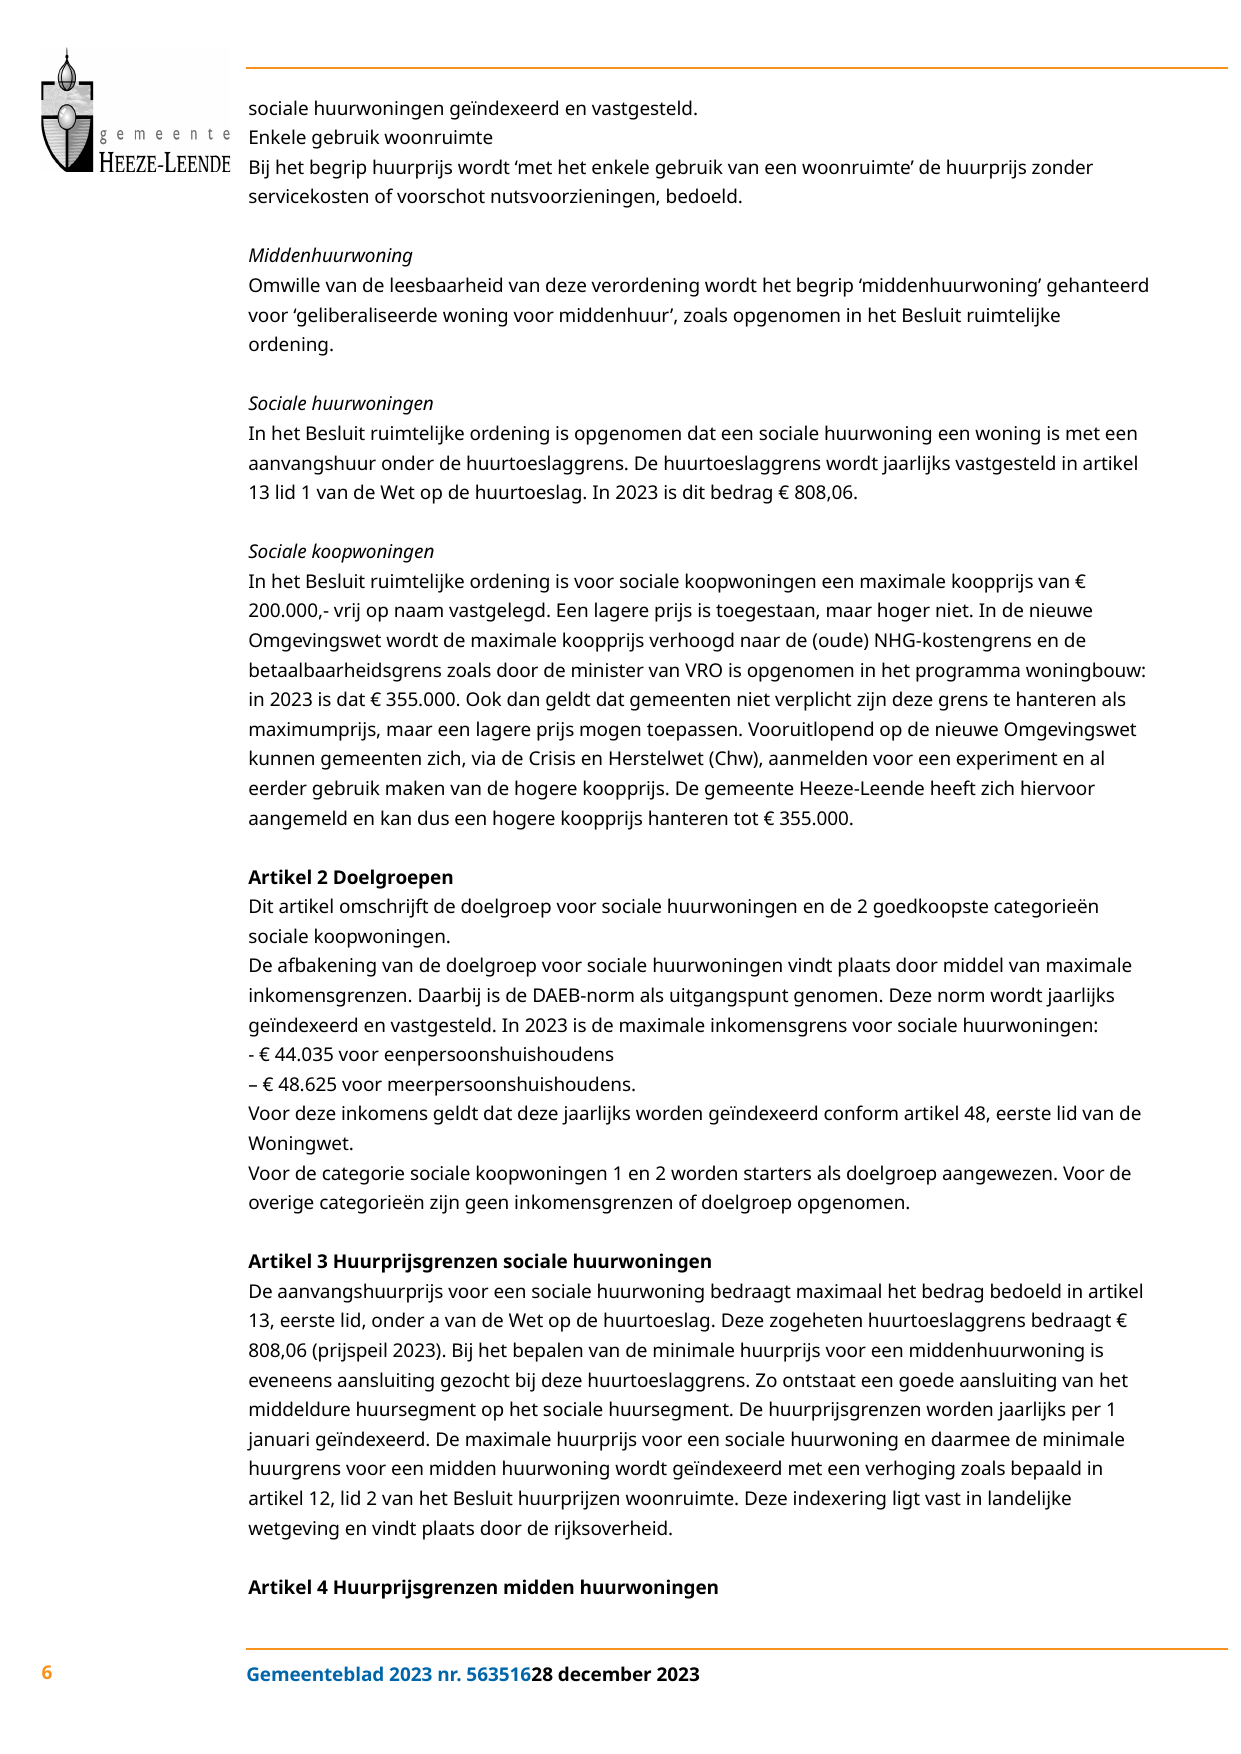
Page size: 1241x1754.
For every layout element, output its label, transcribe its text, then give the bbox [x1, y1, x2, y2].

text - € 44.035 voor eenpersoonshuishoudens [248, 1041, 1152, 1067]
text – € 48.625 voor meerpersoonshuishoudens. [248, 1071, 1152, 1097]
text Sociale huurwoningen [248, 391, 1152, 416]
text Artikel 4 Huurprijsgrenzen midden huurwoningen [248, 1574, 1152, 1600]
text Artikel 3 Huurprijsgrenzen sociale huurwoningen [248, 1248, 1152, 1274]
text Middenhuurwoning [248, 243, 1152, 268]
text Omwille van de leesbaarheid van deze verordening wordt het begrip ‘middenhuurwoning’ gehanteerd voor ‘geliberaliseerde woning voor middenhuur’, zoals opgenomen in het Besluit ruimtelijke ordening. [248, 272, 1152, 357]
text Voor deze inkomens geldt dat deze jaarlijks worden geïndexeerd conform artikel 48, eerste lid van de Woningwet. [248, 1101, 1152, 1156]
text Enkele gebruik woonruimte [248, 124, 1152, 150]
text sociale huurwoningen geïndexeerd en vastgesteld. [248, 95, 1152, 121]
text Bij het begrip huurprijs wordt ‘met het enkele gebruik van een woonruimte’ de huurprijs zonder servicekosten of voorschot nutsvoorzieningen, bedoeld. [248, 154, 1152, 209]
text Dit artikel omschrijft de doelgroep voor sociale huurwoningen en de 2 goedkoopste categorieën sociale koopwoningen. [248, 893, 1152, 949]
text In het Besluit ruimtelijke ordening is voor sociale koopwoningen een maximale koopprijs van € 200.000,- vrij op naam vastgelegd. Een lagere prijs is toegestaan, maar hoger niet. In de nieuwe Omgevingswet wordt de maximale koopprijs verhoogd naar de (oude) NHG-kostengrens en de betaalbaarheidsgrens zoals door de minister van VRO is opgenomen in het programma woningbouw: in 2023 is dat € 355.000. Ook dan geldt dat gemeenten niet verplicht zijn deze grens te hanteren als maximumprijs, maar een lagere prijs mogen toepassen. Vooruitlopend op de nieuwe Omgevingswet kunnen gemeenten zich, via de Crisis en Herstelwet (Chw), aanmelden voor een experiment en al eerder gebruik maken van de hogere koopprijs. De gemeente Heeze-Leende heeft zich hiervoor aangemeld en kan dus een hogere koopprijs hanteren tot € 355.000. [248, 568, 1152, 831]
text Sociale koopwoningen [248, 538, 1152, 564]
picture [41, 47, 231, 172]
text Artikel 2 Doelgroepen [248, 864, 1152, 890]
text In het Besluit ruimtelijke ordening is opgenomen dat een sociale huurwoning een woning is met een aanvangshuur onder de huurtoeslaggrens. De huurtoeslaggrens wordt jaarlijks vastgesteld in artikel 13 lid 1 van de Wet op de huurtoeslag. In 2023 is dit bedrag € 808,06. [248, 420, 1152, 505]
text De aanvangshuurprijs voor een sociale huurwoning bedraagt maximaal het bedrag bedoeld in artikel 13, eerste lid, onder a van de Wet op de huurtoeslag. Deze zogeheten huurtoeslaggrens bedraagt € 808,06 (prijspeil 2023). Bij het bepalen van de minimale huurprijs voor een middenhuurwoning is eveneens aansluiting gezocht bij deze huurtoeslaggrens. Zo ontstaat een goede aansluiting van het middeldure huursegment op het sociale huursegment. De huurprijsgrenzen worden jaarlijks per 1 januari geïndexeerd. De maximale huurprijs voor een sociale huurwoning en daarmee de minimale huurgrens voor een midden huurwoning wordt geïndexeerd met een verhoging zoals bepaald in artikel 12, lid 2 van het Besluit huurprijzen woonruimte. Deze indexering ligt vast in landelijke wetgeving en vindt plaats door de rijksoverheid. [248, 1278, 1152, 1541]
text Voor de categorie sociale koopwoningen 1 en 2 worden starters als doelgroep aangewezen. Voor de overige categorieën zijn geen inkomensgrenzen of doelgroep opgenomen. [248, 1160, 1152, 1215]
text De afbakening van de doelgroep voor sociale huurwoningen vindt plaats door middel van maximale inkomensgrenzen. Daarbij is de DAEB-norm als uitgangspunt genomen. Deze norm wordt jaarlijks geïndexeerd en vastgesteld. In 2023 is de maximale inkomensgrens voor sociale huurwoningen: [248, 953, 1152, 1038]
